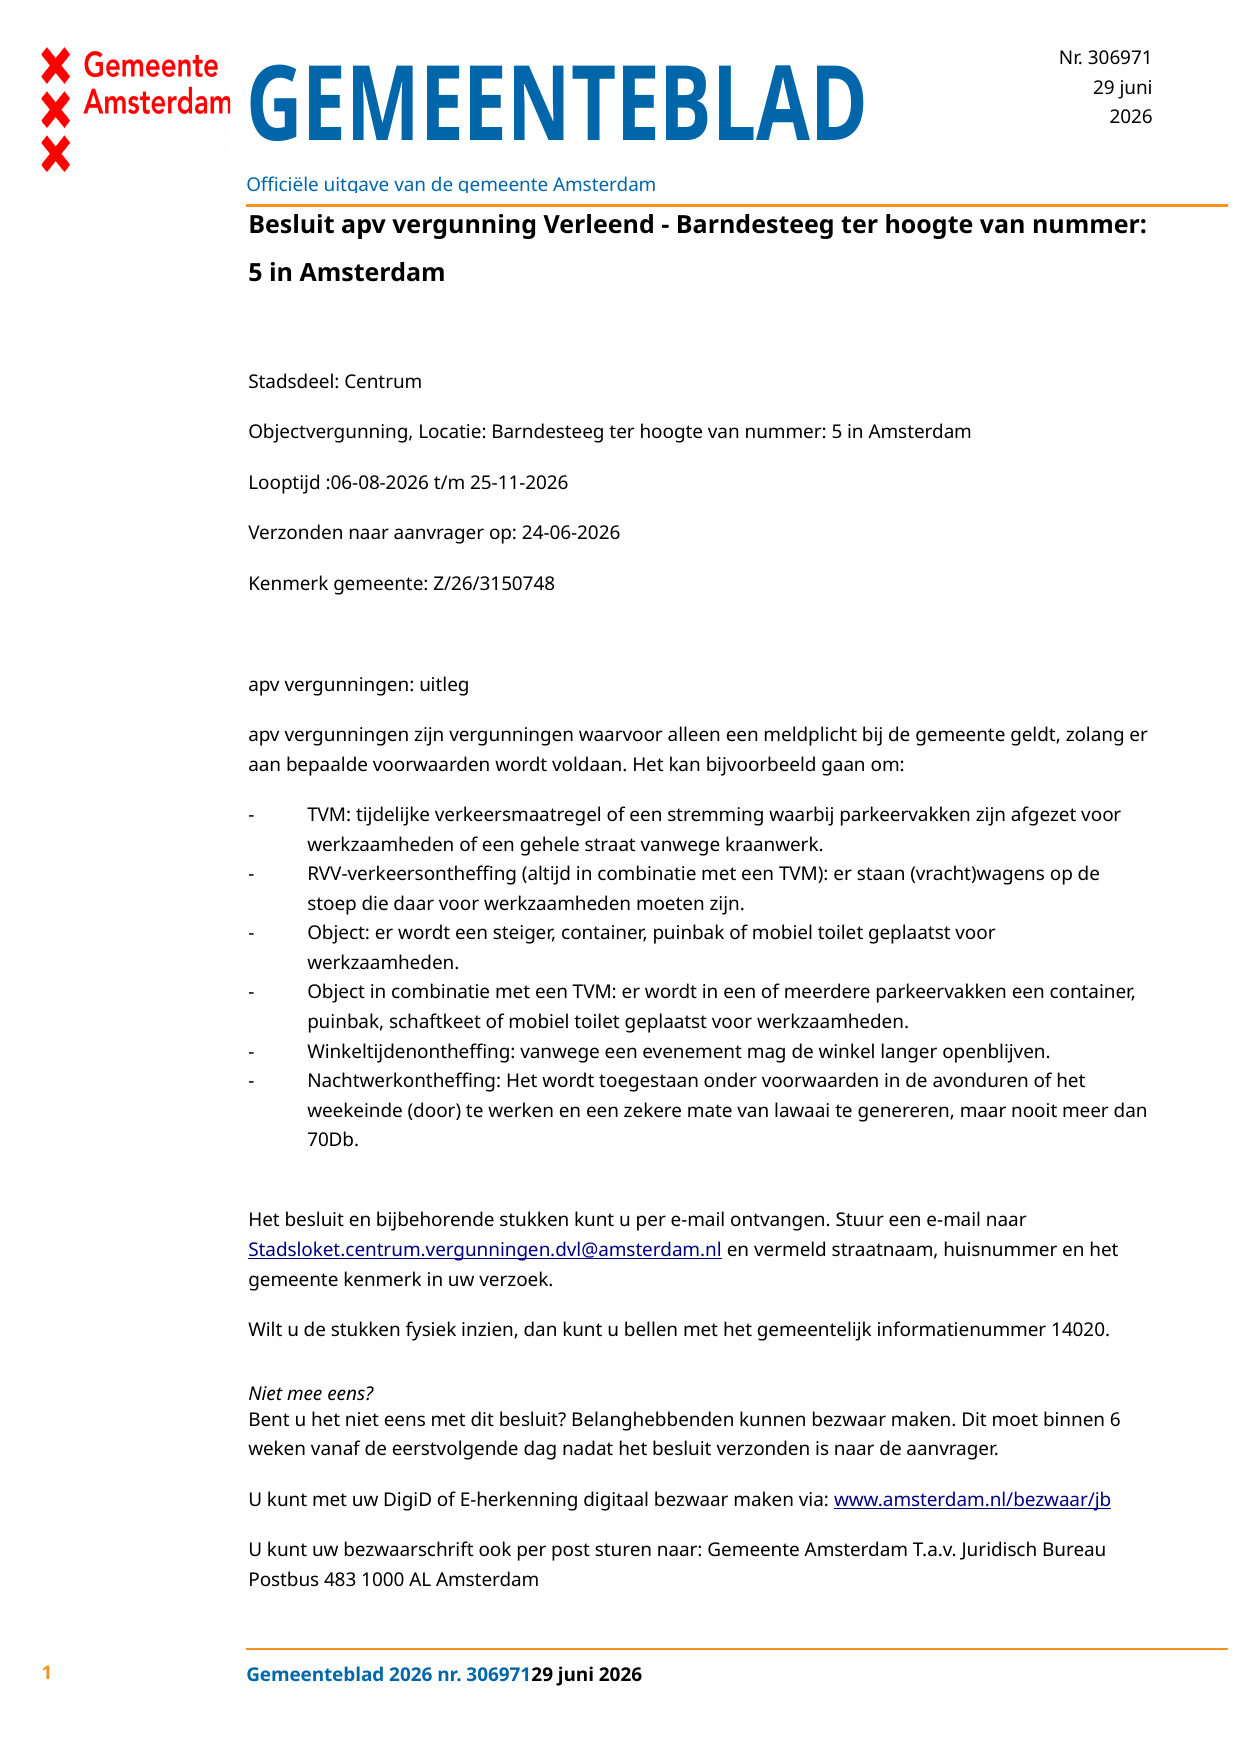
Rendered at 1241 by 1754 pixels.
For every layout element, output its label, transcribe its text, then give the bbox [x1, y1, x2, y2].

text apv vergunningen zijn vergunningen waarvoor alleen een meldplicht bij de gemeente geldt, zolang er aan bepaalde voorwaarden wordt voldaan. Het kan bijvoorbeeld gaan om: [248, 721, 1152, 777]
text Bent u het niet eens met dit besluit? Belanghebbenden kunnen bezwaar maken. Dit moet binnen 6 weken vanaf de eerstvolgende dag nadat het besluit verzonden is naar de aanvrager. [248, 1406, 1152, 1461]
picture [41, 47, 231, 172]
text apv vergunningen: uitleg [248, 671, 1152, 697]
text U kunt met uw DigiD of E-herkenning digitaal bezwaar maken via: www.amsterdam.nl/bezwaar/jb [248, 1486, 1152, 1512]
text Besluit apv vergunning Verleend - Barndesteeg ter hoogte van nummer: 5 in Amsterdam [248, 207, 1152, 288]
text Objectvergunning, Locatie: Barndesteeg ter hoogte van nummer: 5 in Amsterdam [248, 419, 1152, 444]
list RVV-verkeersontheffing (altijd in combinatie met een TVM): er staan (vracht)wagens op de stoep die daar voor werkzaamheden moeten zijn. [248, 860, 1152, 916]
text U kunt uw bezwaarschrift ook per post sturen naar: Gemeente Amsterdam T.a.v. Juridisch Bureau Postbus 483 1000 AL Amsterdam [248, 1536, 1152, 1592]
text Verzonden naar aanvrager op: 24-06-2026 [248, 519, 1152, 545]
list Object: er wordt een steiger, container, puinbak of mobiel toilet geplaatst voor werkzaamheden. [248, 919, 1152, 975]
text Kenmerk gemeente: Z/26/3150748 [248, 570, 1152, 596]
list Nachtwerkontheffing: Het wordt toegestaan onder voorwaarden in de avonduren of het weekeinde (door) te werken en een zekere mate van lawaai te genereren, maar nooit meer dan 70Db. [248, 1067, 1152, 1152]
list Object in combinatie met een TVM: er wordt in een of meerdere parkeervakken een container, puinbak, schaftkeet of mobiel toilet geplaatst voor werkzaamheden. [248, 979, 1152, 1034]
text Looptijd :06-08-2026 t/m 25-11-2026 [248, 469, 1152, 495]
text Niet mee eens? [248, 1380, 1152, 1406]
text Stadsdeel: Centrum [248, 368, 1152, 394]
text Het besluit en bijbehorende stukken kunt u per e-mail ontvangen. Stuur een e-mail naar Stadsloket.centrum.vergunningen.dvl@amsterdam.nl en vermeld straatnaam, huisnummer en het gemeente kenmerk in uw verzoek. [248, 1207, 1152, 1292]
text Wilt u de stukken fysiek inzien, dan kunt u bellen met het gemeentelijk informatienummer 14020. [248, 1316, 1152, 1342]
list TVM: tijdelijke verkeersmaatregel of een stremming waarbij parkeervakken zijn afgezet voor werkzaamheden of een gehele straat vanwege kraanwerk. [248, 801, 1152, 857]
list Winkeltijdenontheffing: vanwege een evenement mag de winkel langer openblijven. [248, 1038, 1152, 1064]
